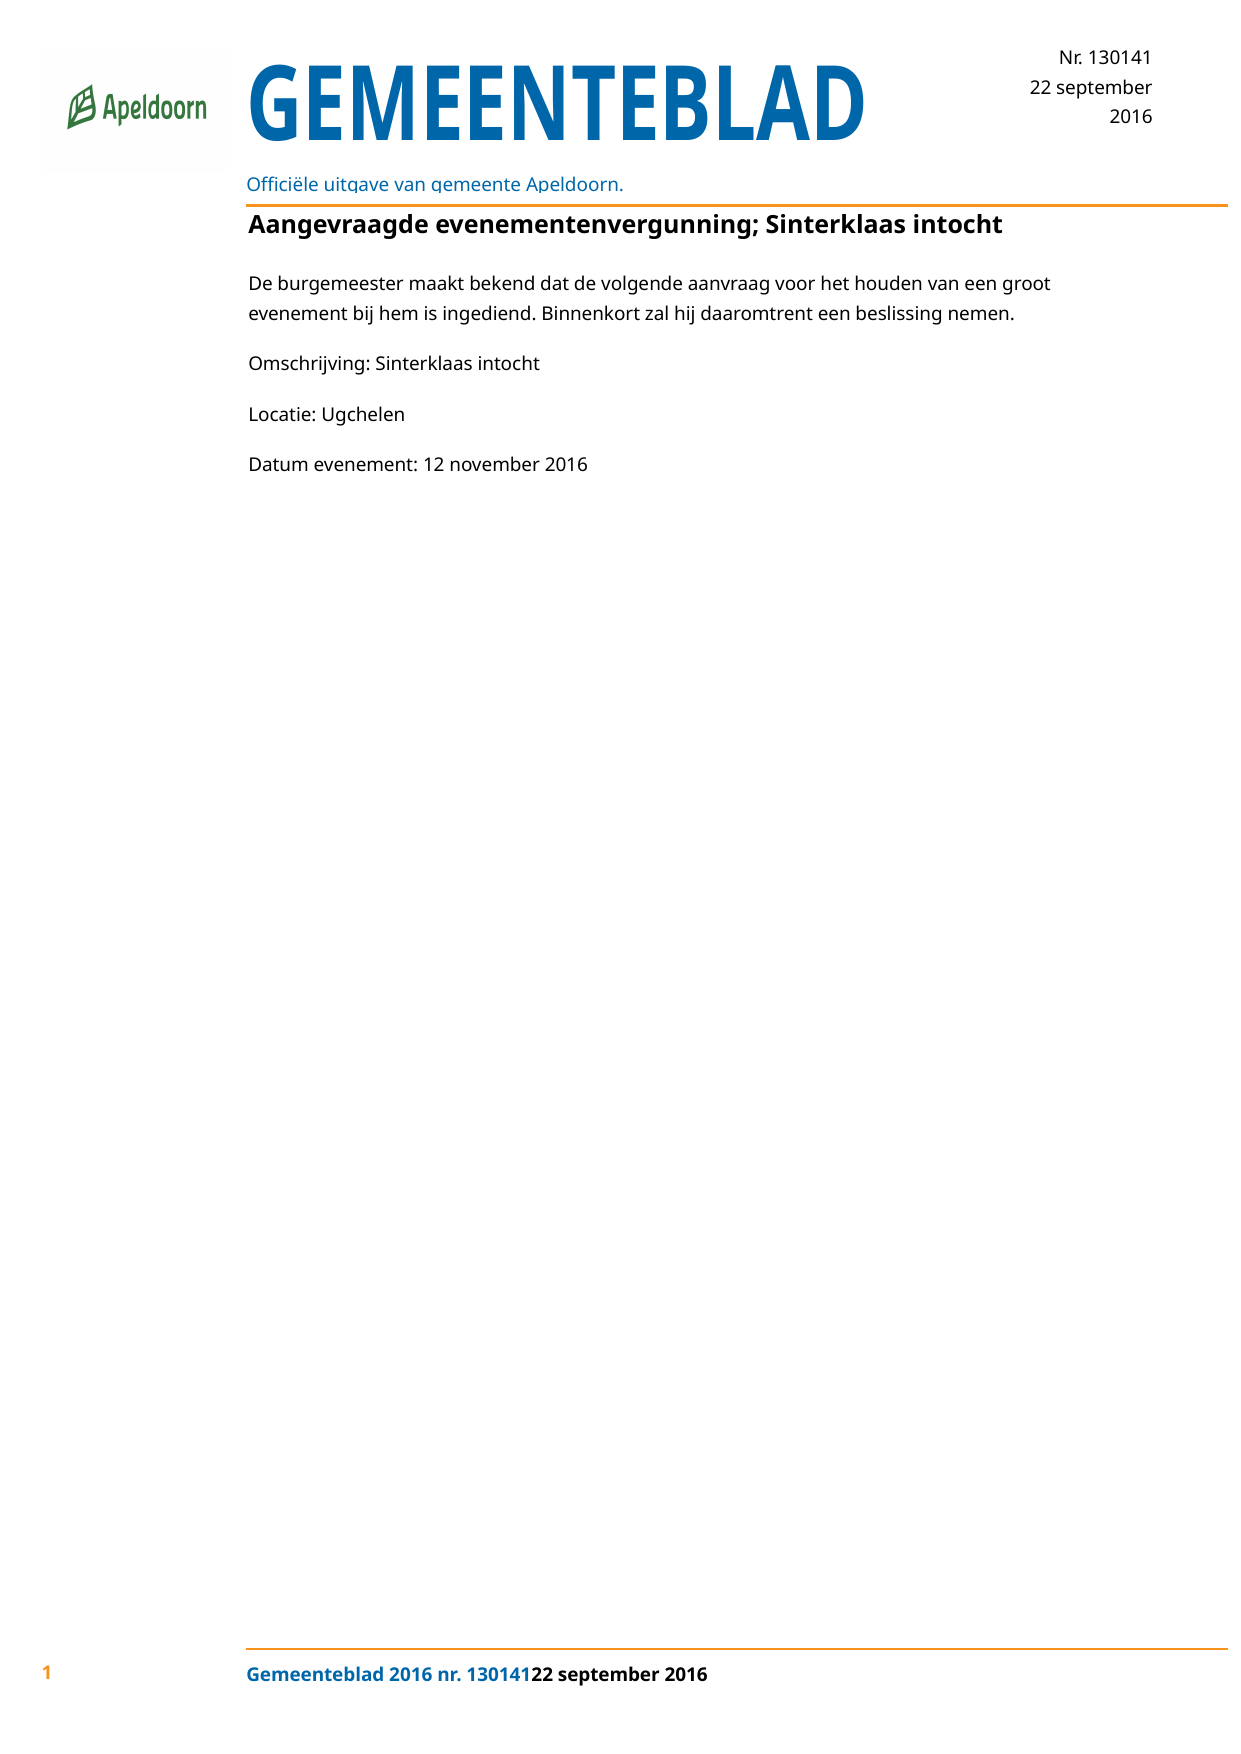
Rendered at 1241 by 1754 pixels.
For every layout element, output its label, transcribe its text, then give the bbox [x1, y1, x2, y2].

picture [41, 47, 231, 172]
text Locatie: Ugchelen [248, 401, 1152, 426]
text Omschrijving: Sinterklaas intocht [248, 350, 1152, 376]
text De burgemeester maakt bekend dat de volgende aanvraag voor het houden van een groot evenement bij hem is ingediend. Binnenkort zal hij daaromtrent een beslissing nemen. [248, 270, 1152, 326]
text Aangevraagde evenementenvergunning; Sinterklaas intocht [248, 207, 1152, 241]
text Datum evenement: 12 november 2016 [248, 451, 1152, 477]
